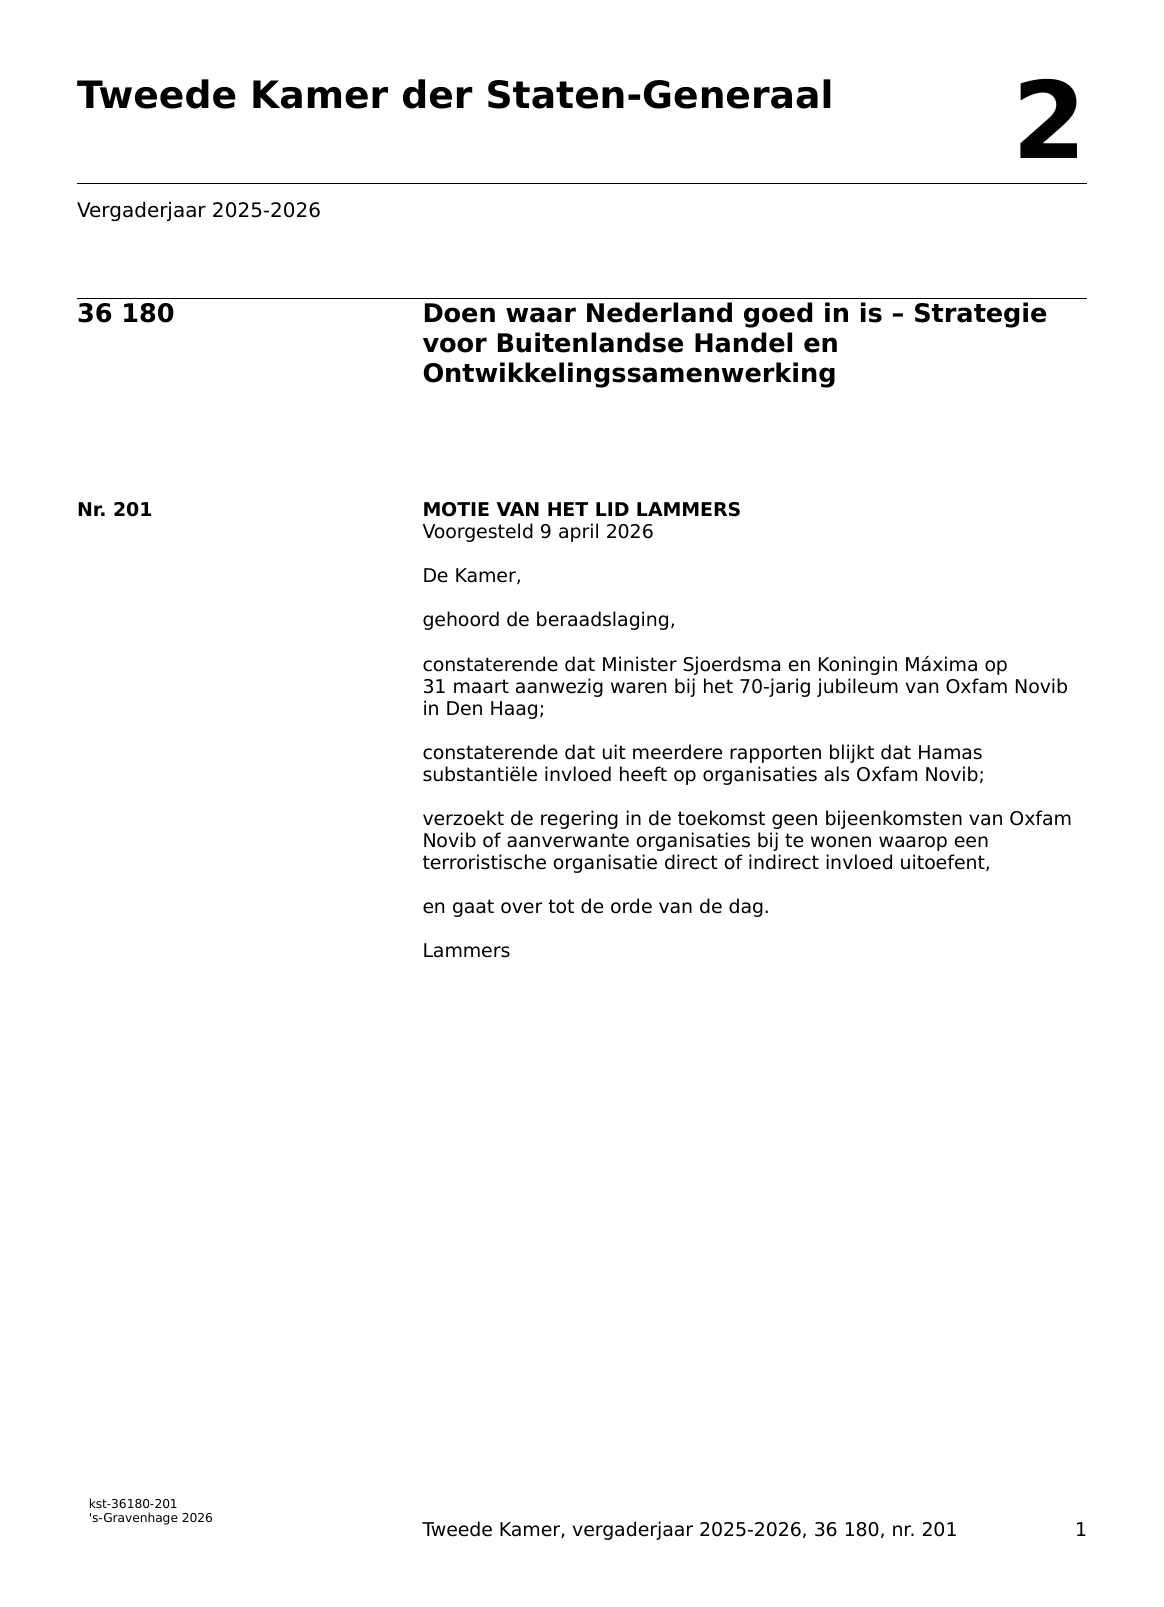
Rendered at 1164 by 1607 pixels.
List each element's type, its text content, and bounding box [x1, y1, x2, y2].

table_header 2 [886, 59, 1087, 183]
table_header Tweede Kamer der Staten-Generaal [77, 59, 886, 183]
text kst-36180-201 [88, 1497, 323, 1511]
table_cell Vergaderjaar 2025-2026 [77, 184, 1087, 298]
text en gaat over tot de orde van de dag. [422, 896, 1087, 918]
text constaterende dat Minister Sjoerdsma en Koningin Máxima op 31 maart aanwezig waren bij het 70-jarig jubileum van Oxfam Novib in Den Haag; [422, 653, 1087, 719]
subtitle Nr. 201 MOTIE VAN HET LID LAMMERS [77, 499, 1087, 521]
text Voorgesteld 9 april 2026 [422, 521, 1087, 543]
subtitle 36 180 Doen waar Nederland goed in is – Strategie voor Buitenlandse Handel en Ontwikkelingssamenwerking [77, 299, 1087, 388]
text De Kamer, [422, 565, 1087, 587]
text gehoord de beraadslaging, [422, 609, 1087, 631]
text constaterende dat uit meerdere rapporten blijkt dat Hamas substantiële invloed heeft op organisaties als Oxfam Novib; [422, 742, 1087, 786]
text Lammers [422, 940, 1087, 962]
text 's-Gravenhage 2026 [88, 1511, 323, 1525]
text verzoekt de regering in de toekomst geen bijeenkomsten van Oxfam Novib of aanverwante organisaties bij te wonen waarop een terroristische organisatie direct of indirect invloed uitoefent, [422, 808, 1087, 874]
